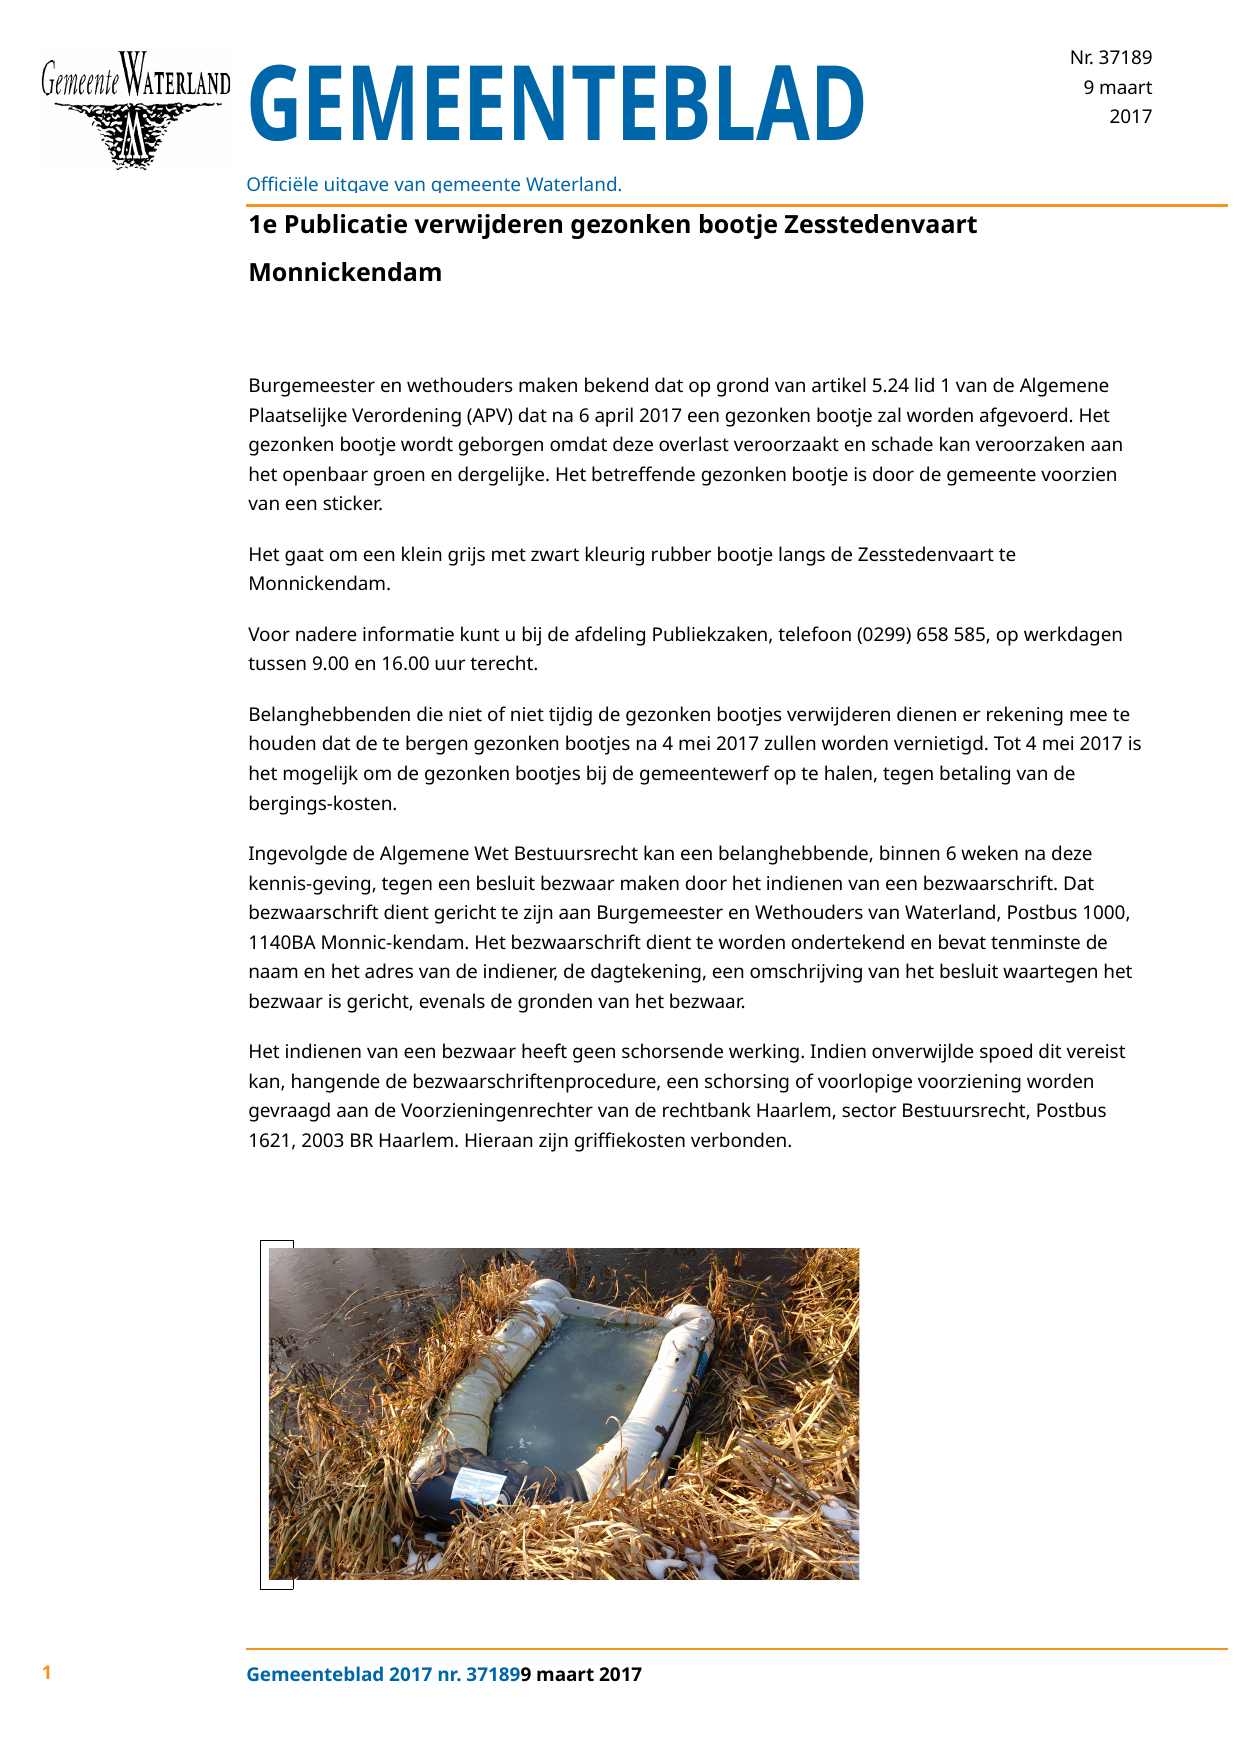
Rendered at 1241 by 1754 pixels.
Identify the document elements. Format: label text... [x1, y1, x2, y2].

picture [41, 47, 231, 172]
text 1e Publicatie verwijderen gezonken bootje Zesstedenvaart Monnickendam [248, 207, 1152, 288]
text Het gaat om een klein grijs met zwart kleurig rubber bootje langs de Zesstedenvaart te Monnickendam. [248, 541, 1152, 596]
text Voor nadere informatie kunt u bij de afdeling Publiekzaken, telefoon (0299) 658 585, op werkdagen tussen 9.00 en 16.00 uur terecht. [248, 621, 1152, 676]
text Het indienen van een bezwaar heeft geen schorsende werking. Indien onverwijlde spoed dit vereist kan, hangende de bezwaarschriftenprocedure, een schorsing of voorlopige voorziening worden gevraagd aan de Voorzieningenrechter van de rechtbank Haarlem, sector Bestuursrecht, Postbus 1621, 2003 BR Haarlem. Hieraan zijn griffiekosten verbonden. [248, 1038, 1152, 1153]
text Ingevolgde de Algemene Wet Bestuursrecht kan een belanghebbende, binnen 6 weken na deze kennis-geving, tegen een besluit bezwaar maken door het indienen van een bezwaarschrift. Dat bezwaarschrift dient gericht te zijn aan Burgemeester en Wethouders van Waterland, Postbus 1000, 1140BA Monnic-kendam. Het bezwaarschrift dient te worden ondertekend en bevat tenminste de naam en het adres van de indiener, de dagtekening, een omschrijving van het besluit waartegen het bezwaar is gericht, evenals de gronden van het bezwaar. [248, 840, 1152, 1014]
picture [268, 1248, 860, 1580]
text Belanghebbenden die niet of niet tijdig de gezonken bootjes verwijderen dienen er rekening mee te houden dat de te bergen gezonken bootjes na 4 mei 2017 zullen worden vernietigd. Tot 4 mei 2017 is het mogelijk om de gezonken bootjes bij de gemeentewerf op te halen, tegen betaling van de bergings-kosten. [248, 701, 1152, 816]
text Burgemeester en wethouders maken bekend dat op grond van artikel 5.24 lid 1 van de Algemene Plaatselijke Verordening (APV) dat na 6 april 2017 een gezonken bootje zal worden afgevoerd. Het gezonken bootje wordt geborgen omdat deze overlast veroorzaakt en schade kan veroorzaken aan het openbaar groen en dergelijke. Het betreffende gezonken bootje is door de gemeente voorzien van een sticker. [248, 372, 1152, 516]
